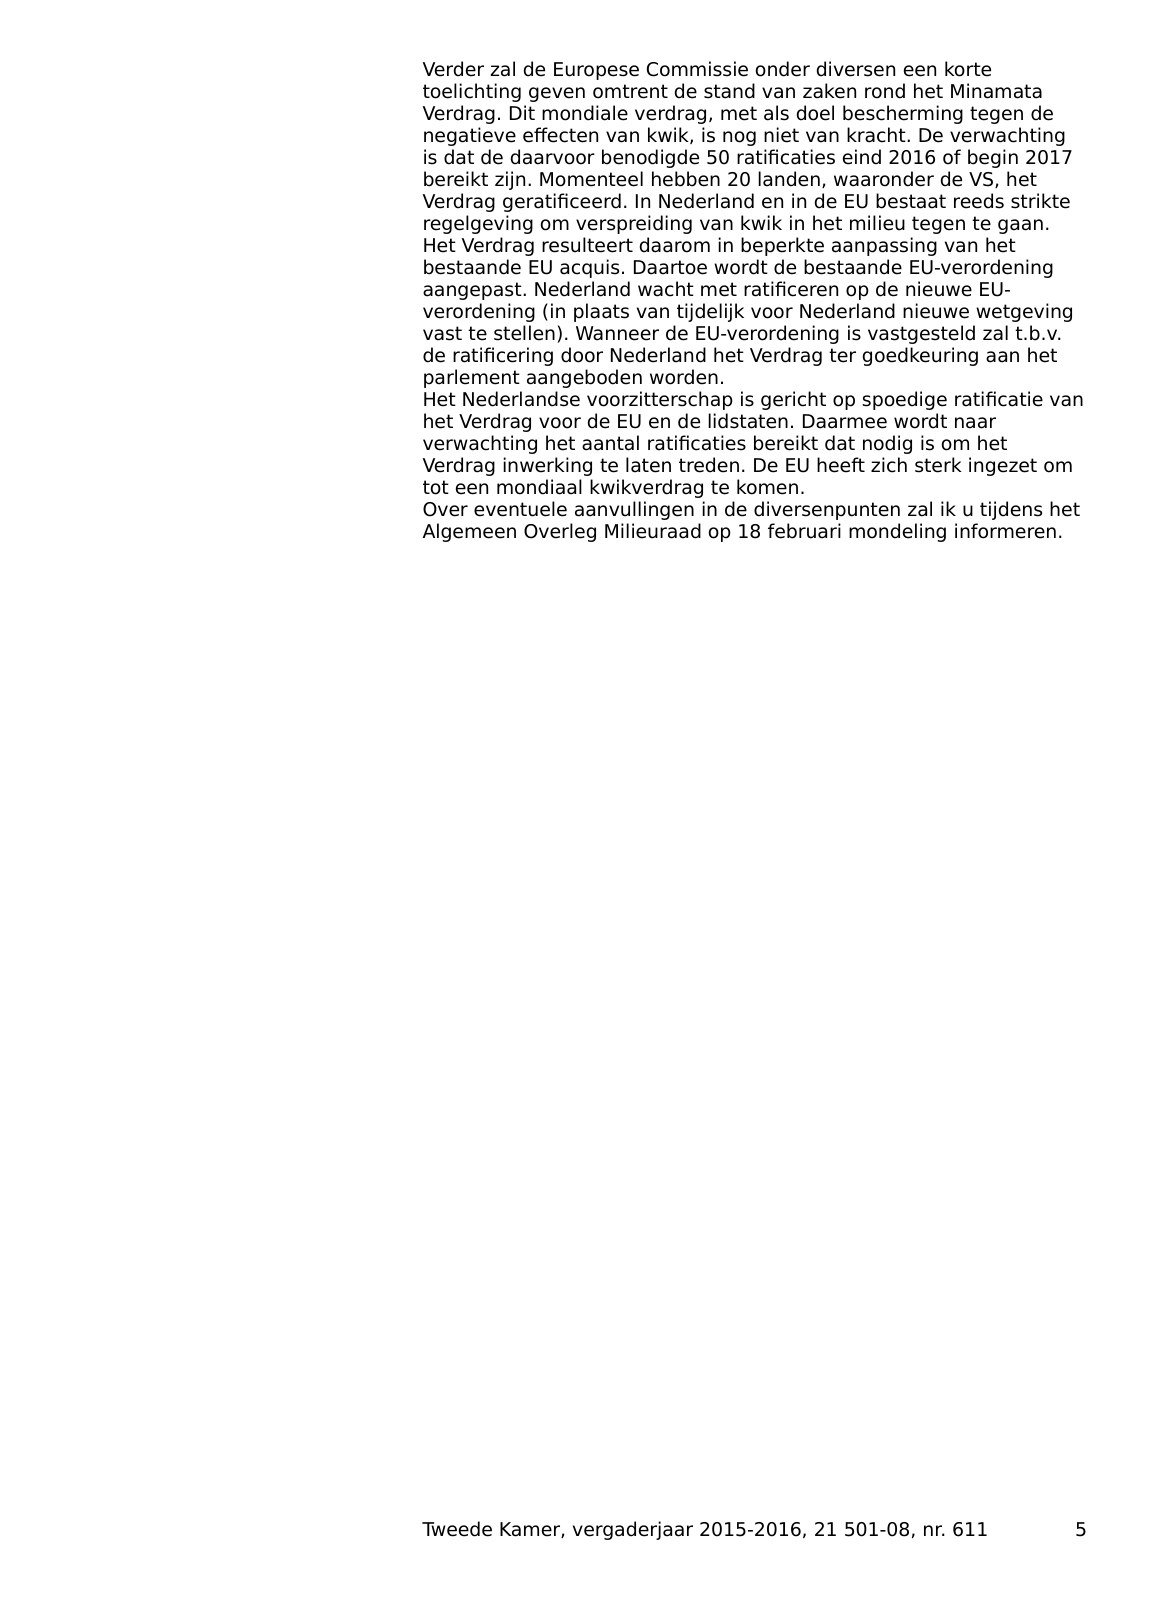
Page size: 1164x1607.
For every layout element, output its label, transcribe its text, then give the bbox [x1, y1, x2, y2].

text Over eventuele aanvullingen in de diversenpunten zal ik u tijdens het Algemeen Overleg Milieuraad op 18 februari mondeling informeren. [422, 499, 1087, 543]
text Verder zal de Europese Commissie onder diversen een korte toelichting geven omtrent de stand van zaken rond het Minamata Verdrag. Dit mondiale verdrag, met als doel bescherming tegen de negatieve effecten van kwik, is nog niet van kracht. De verwachting is dat de daarvoor benodigde 50 ratificaties eind 2016 of begin 2017 bereikt zijn. Momenteel hebben 20 landen, waaronder de VS, het Verdrag geratificeerd. In Nederland en in de EU bestaat reeds strikte regelgeving om verspreiding van kwik in het milieu tegen te gaan. Het Verdrag resulteert daarom in beperkte aanpassing van het bestaande EU acquis. Daartoe wordt de bestaande EU-verordening aangepast. Nederland wacht met ratificeren op de nieuwe EU-verordening (in plaats van tijdelijk voor Nederland nieuwe wetgeving vast te stellen). Wanneer de EU-verordening is vastgesteld zal t.b.v. de ratificering door Nederland het Verdrag ter goedkeuring aan het parlement aangeboden worden. [422, 59, 1087, 389]
text Het Nederlandse voorzitterschap is gericht op spoedige ratificatie van het Verdrag voor de EU en de lidstaten. Daarmee wordt naar verwachting het aantal ratificaties bereikt dat nodig is om het Verdrag inwerking te laten treden. De EU heeft zich sterk ingezet om tot een mondiaal kwikverdrag te komen. [422, 389, 1087, 499]
